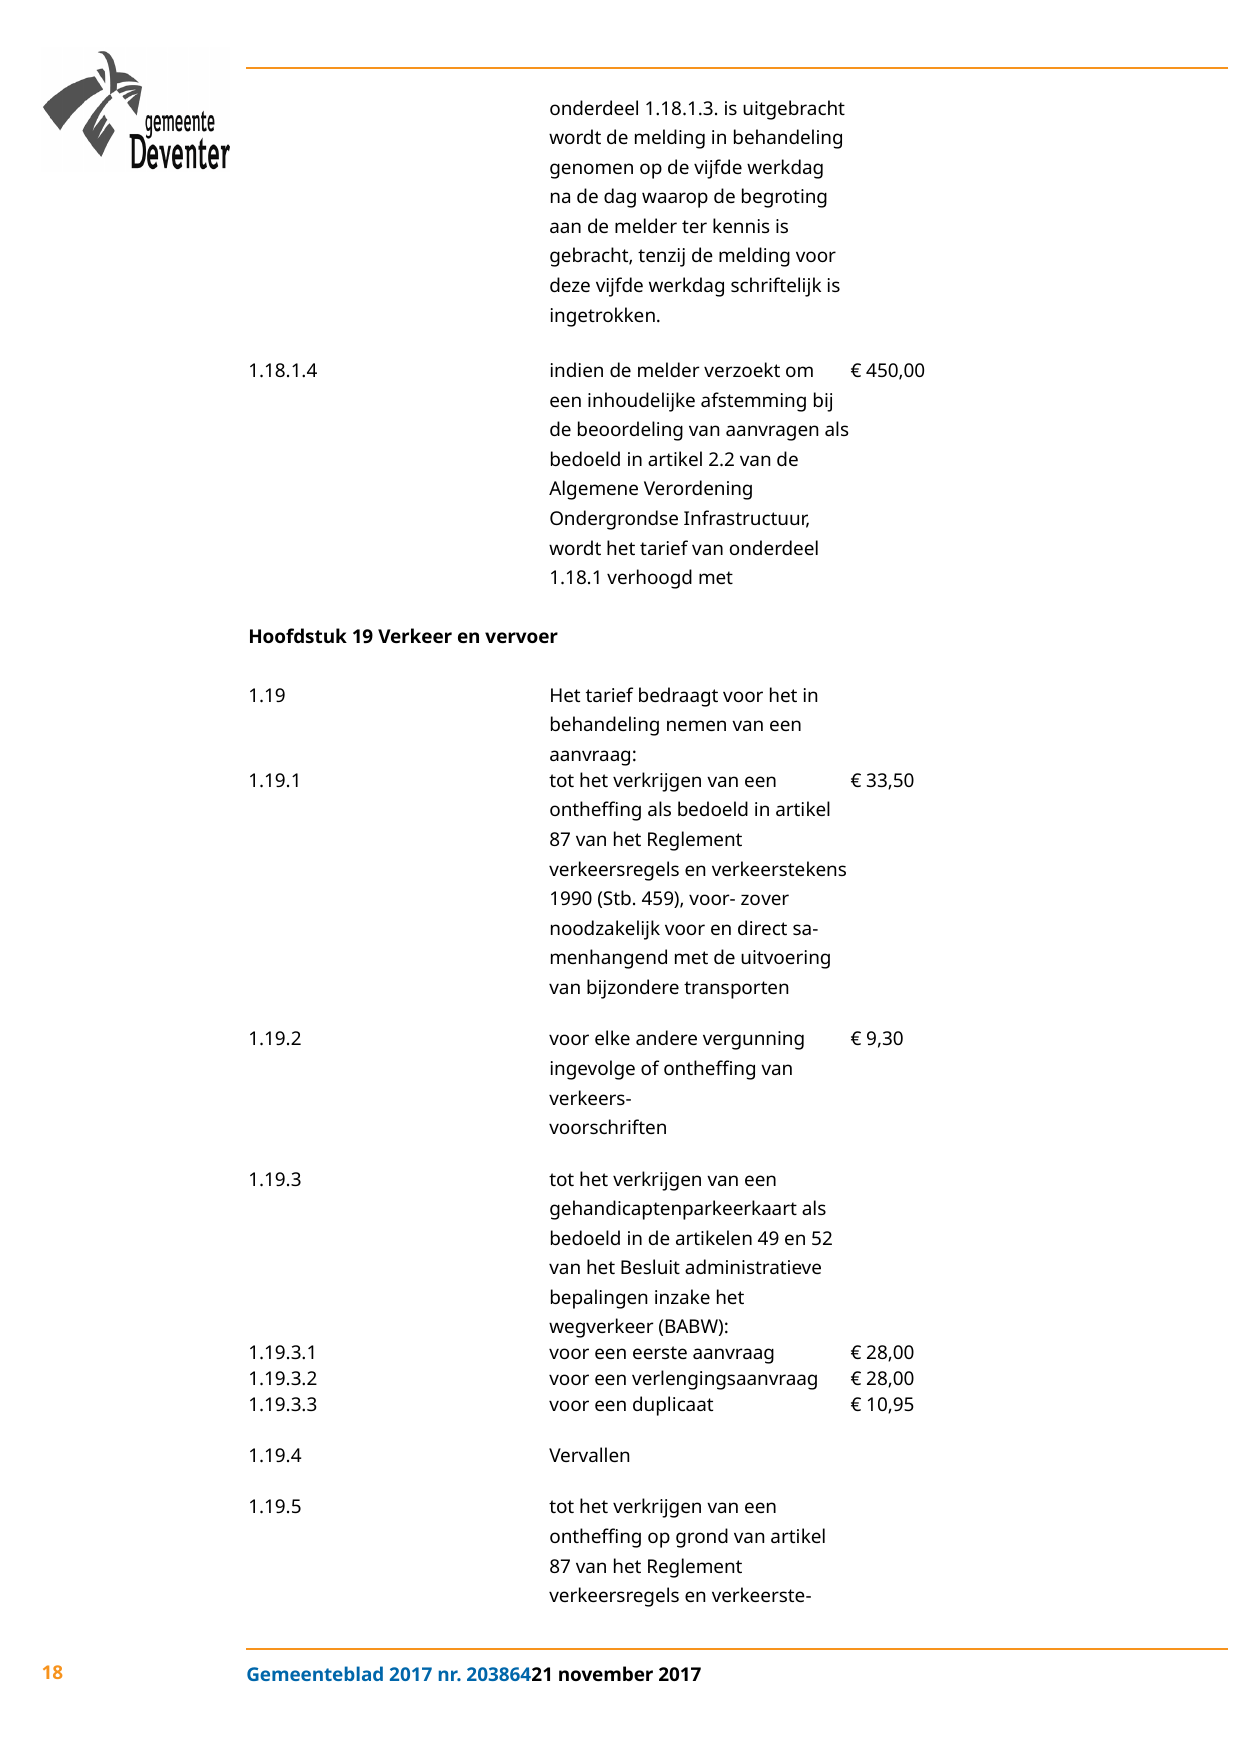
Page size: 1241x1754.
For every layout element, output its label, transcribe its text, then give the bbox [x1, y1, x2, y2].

table_cell € 9,30 [850, 1026, 1152, 1140]
table_cell [850, 95, 1152, 357]
table_cell tot het verkrijgen van een gehandicaptenparkeerkaart als bedoeld in de artikelen 49 en 52 van het Besluit administratieve bepalingen inzake het wegverkeer (BABW): [549, 1166, 850, 1339]
table_cell [248, 1468, 549, 1494]
table_header 1.19 [248, 682, 549, 767]
table_cell [850, 1494, 1152, 1608]
table_cell 1.19.4 [248, 1442, 549, 1468]
table_cell onderdeel 1.18.1.3. is uitgebracht wordt de melding in behandeling genomen op de vijfde werkdag na de dag waarop de begroting aan de melder ter kennis is gebracht, tenzij de melding voor deze vijfde werkdag schriftelijk is ingetrokken. [549, 95, 850, 357]
table_cell [850, 1442, 1152, 1468]
table_cell [549, 1000, 850, 1026]
table_cell 1.19.1 [248, 767, 549, 1000]
table_cell [850, 1417, 1152, 1442]
table_cell Vervallen [549, 1442, 850, 1468]
table_cell € 28,00 [850, 1339, 1152, 1365]
table_cell [850, 1000, 1152, 1026]
table_cell [850, 1468, 1152, 1494]
table_header [850, 682, 1152, 767]
table_cell [248, 95, 549, 357]
table_cell indien de melder verzoekt om een inhoudelijke afstemming bij de beoordeling van aanvragen als bedoeld in artikel 2.2 van de Algemene Verordening Ondergrondse Infrastructuur, wordt het tarief van onderdeel 1.18.1 verhoogd met [549, 357, 850, 590]
table_cell voor een verlengingsaanvraag [549, 1365, 850, 1391]
table_cell € 10,95 [850, 1391, 1152, 1417]
table_cell [248, 1417, 549, 1442]
table_cell 1.19.5 [248, 1494, 549, 1608]
table_cell 1.19.3.1 [248, 1339, 549, 1365]
table_cell 1.19.3 [248, 1166, 549, 1339]
table_cell [549, 1468, 850, 1494]
table_cell voor een eerste aanvraag [549, 1339, 850, 1365]
table_cell € 28,00 [850, 1365, 1152, 1391]
table_cell tot het verkrijgen van een ontheffing als bedoeld in arti­kel 87 van het Reglement verkeersregels en verkeerste­kens 1990 (Stb. 459), voor- zo­ver noodzakelijk voor en direct sa­menhangend met de uitvoe­ring van bijzondere trans­porten [549, 767, 850, 1000]
table_cell [850, 1140, 1152, 1166]
table_cell [248, 1000, 549, 1026]
table_cell [549, 1140, 850, 1166]
table_cell [248, 1140, 549, 1166]
text Hoofdstuk 19 Verkeer en vervoer [248, 623, 1152, 648]
picture [41, 47, 231, 172]
table_cell voor een duplicaat [549, 1391, 850, 1417]
table_cell voor elke andere vergunning ingevolge of ontheffing van verkeers- voorschriften [549, 1026, 850, 1140]
table_cell [850, 1166, 1152, 1339]
table_cell 1.18.1.4 [248, 357, 549, 590]
table_cell [549, 1417, 850, 1442]
table_cell € 33,50 [850, 767, 1152, 1000]
table_header Het tarief bedraagt voor het in behandeling nemen van een aanvraag: [549, 682, 850, 767]
table_cell tot het verkrijgen van een ontheffing op grond van arti­kel 87 van het Reglement verkeersregels en verkeerste­ [549, 1494, 850, 1608]
table_cell € 450,00 [850, 357, 1152, 590]
table_cell 1.19.3.2 [248, 1365, 549, 1391]
table_cell 1.19.3.3 [248, 1391, 549, 1417]
table_cell 1.19.2 [248, 1026, 549, 1140]
